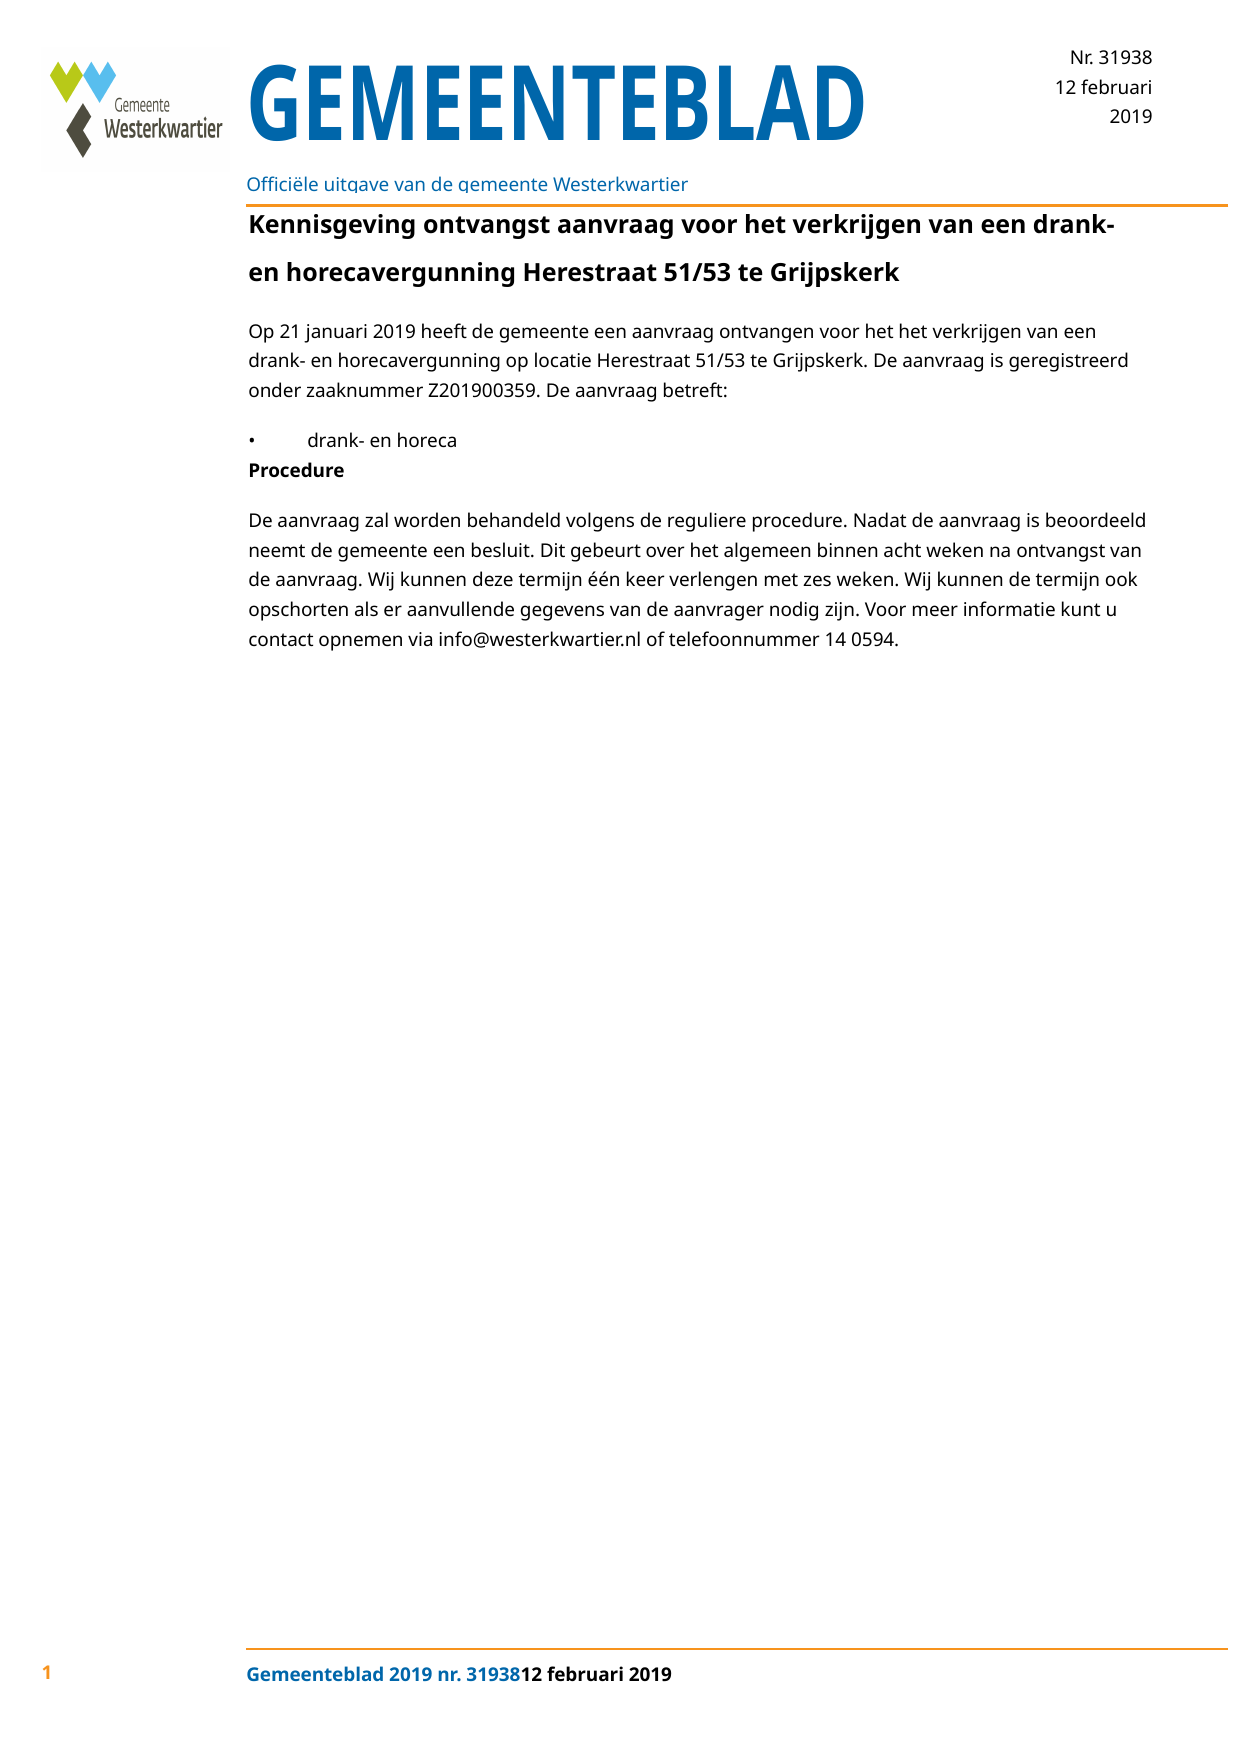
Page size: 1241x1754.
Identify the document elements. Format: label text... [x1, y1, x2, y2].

text De aanvraag zal worden behandeld volgens de reguliere procedure. Nadat de aanvraag is beoordeeld neemt de gemeente een besluit. Dit gebeurt over het algemeen binnen acht weken na ontvangst van de aanvraag. Wij kunnen deze termijn één keer verlengen met zes weken. Wij kunnen de termijn ook opschorten als er aanvullende gegevens van de aanvrager nodig zijn. Voor meer informatie kunt u contact opnemen via info@westerkwartier.nl of telefoonnummer 14 0594. [248, 507, 1152, 652]
text Kennisgeving ontvangst aanvraag voor het verkrijgen van een drank- en horecavergunning Herestraat 51/53 te Grijpskerk [248, 207, 1152, 288]
picture [41, 47, 231, 172]
text Procedure [248, 457, 1152, 483]
text Op 21 januari 2019 heeft de gemeente een aanvraag ontvangen voor het het verkrijgen van een drank- en horecavergunning op locatie Herestraat 51/53 te Grijpskerk. De aanvraag is geregistreerd onder zaaknummer Z201900359. De aanvraag betreft: [248, 318, 1152, 403]
list drank- en horeca [248, 427, 1152, 453]
